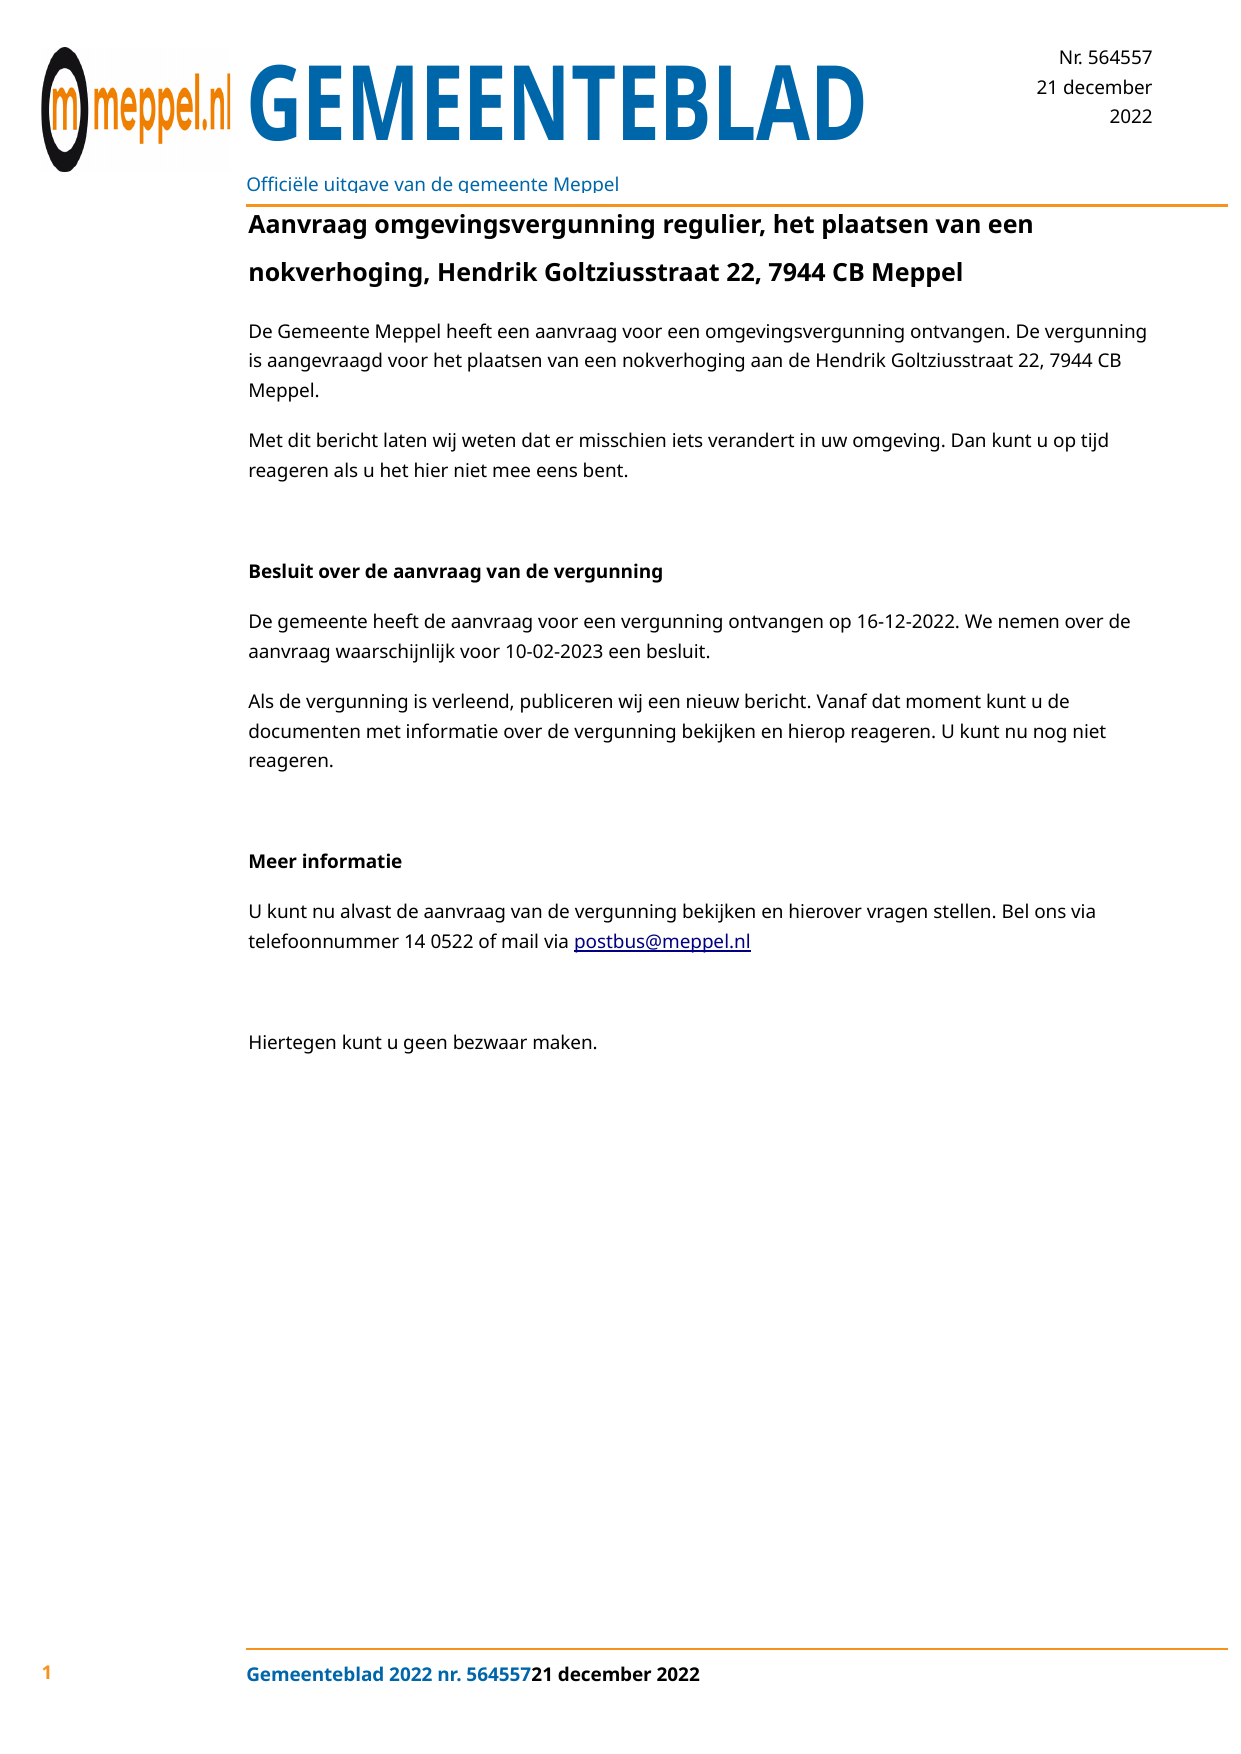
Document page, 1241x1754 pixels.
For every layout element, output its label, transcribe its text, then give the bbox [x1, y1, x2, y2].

text U kunt nu alvast de aanvraag van de vergunning bekijken en hierover vragen stellen. Bel ons via telefoonnummer 14 0522 of mail via postbus@meppel.nl [248, 899, 1152, 954]
text Besluit over de aanvraag van de vergunning [248, 558, 1152, 584]
text Hiertegen kunt u geen bezwaar maken. [248, 1029, 1152, 1055]
text De gemeente heeft de aanvraag voor een vergunning ontvangen op 16-12-2022. We nemen over de aanvraag waarschijnlijk voor 10-02-2023 een besluit. [248, 608, 1152, 664]
text Meer informatie [248, 848, 1152, 874]
text Aanvraag omgevingsvergunning regulier, het plaatsen van een nokverhoging, Hendrik Goltziusstraat 22, 7944 CB Meppel [248, 207, 1152, 288]
picture [41, 47, 231, 172]
text Als de vergunning is verleend, publiceren wij een nieuw bericht. Vanaf dat moment kunt u de documenten met informatie over de vergunning bekijken en hierop reageren. U kunt nu nog niet reageren. [248, 688, 1152, 773]
text Met dit bericht laten wij weten dat er misschien iets verandert in uw omgeving. Dan kunt u op tijd reageren als u het hier niet mee eens bent. [248, 427, 1152, 483]
text De Gemeente Meppel heeft een aanvraag voor een omgevingsvergunning ontvangen. De vergunning is aangevraagd voor het plaatsen van een nokverhoging aan de Hendrik Goltziusstraat 22, 7944 CB Meppel. [248, 318, 1152, 403]
